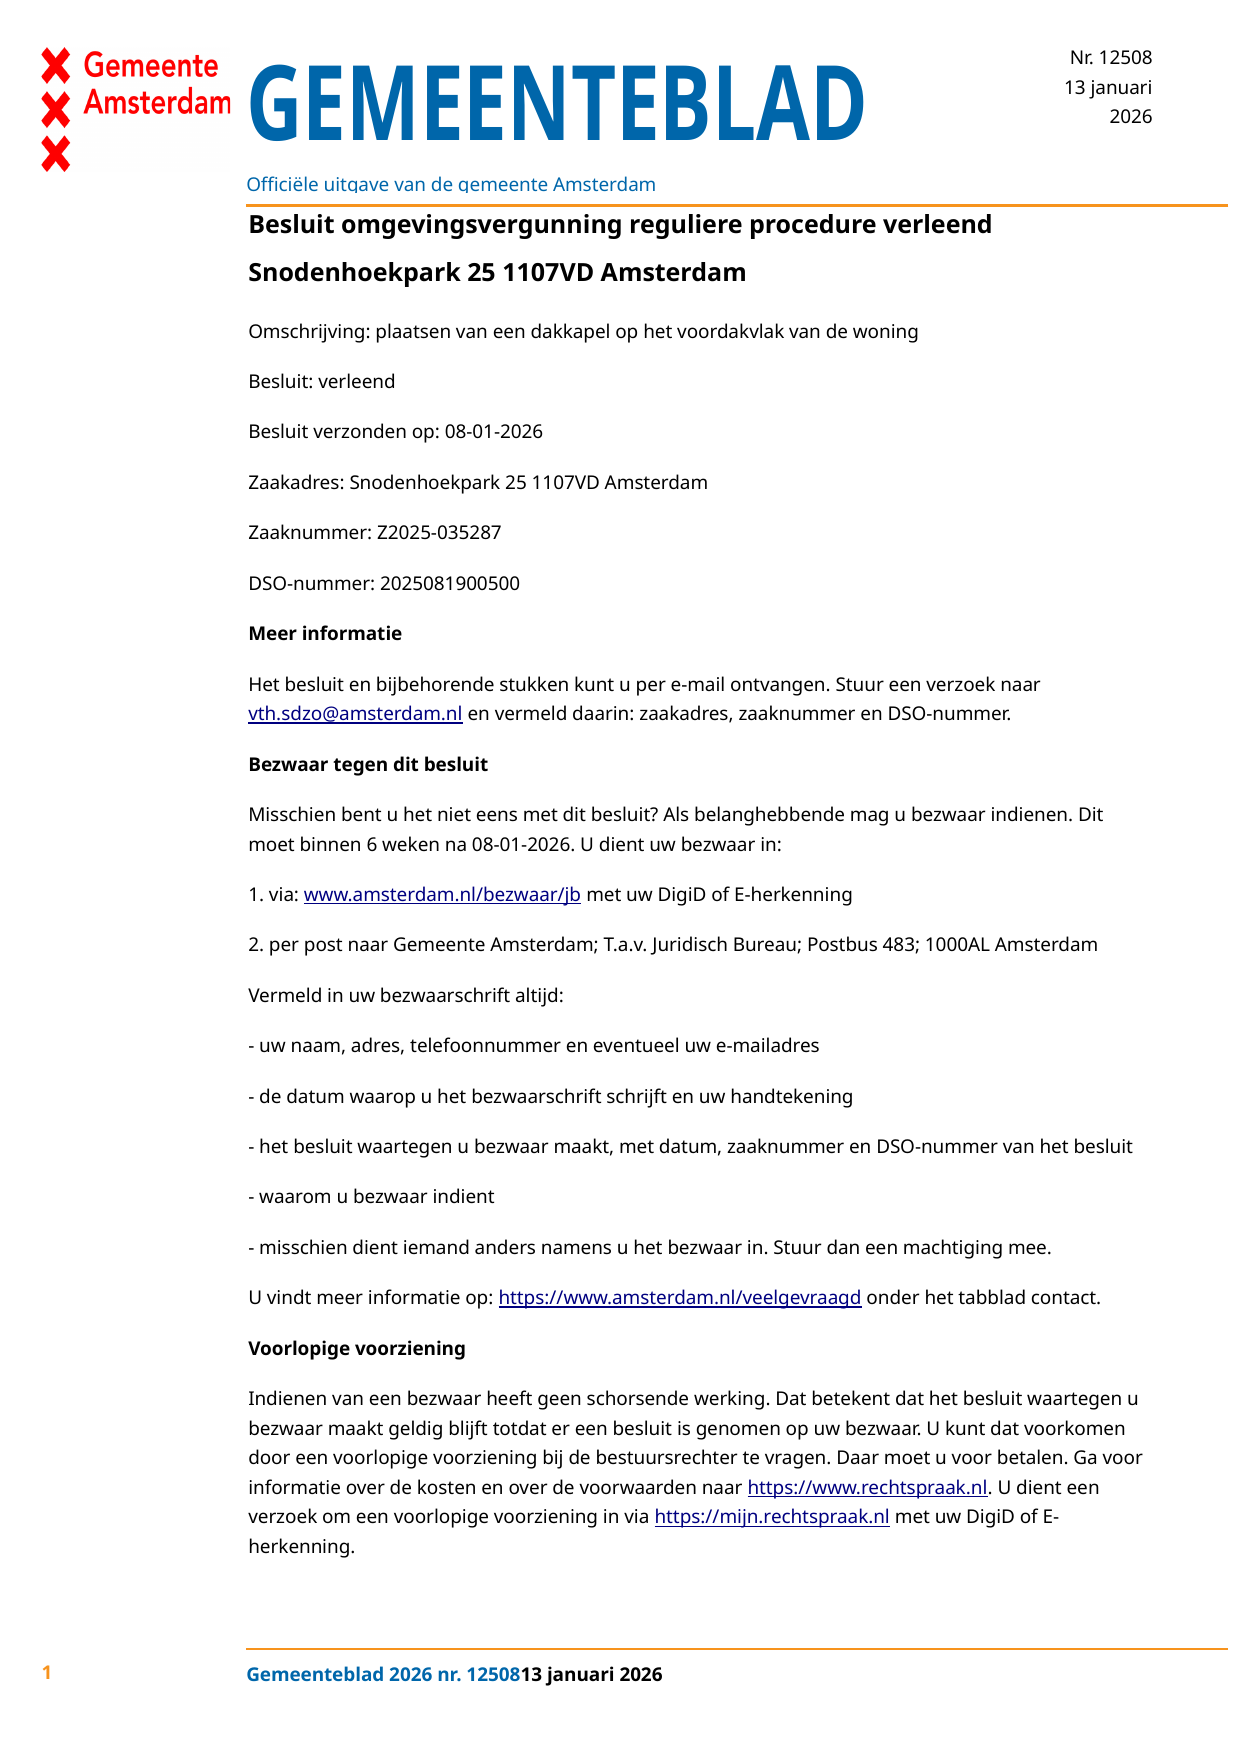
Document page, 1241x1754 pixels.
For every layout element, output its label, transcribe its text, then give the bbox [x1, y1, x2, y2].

text Besluit verzonden op: 08-01-2026 [248, 419, 1152, 444]
text - uw naam, adres, telefoonnummer en eventueel uw e-mailadres [248, 1032, 1152, 1058]
text Zaakadres: Snodenhoekpark 25 1107VD Amsterdam [248, 469, 1152, 495]
text - waarom u bezwaar indient [248, 1184, 1152, 1209]
text Besluit omgevingsvergunning reguliere procedure verleend Snodenhoekpark 25 1107VD Amsterdam [248, 207, 1152, 288]
text 1. via: www.amsterdam.nl/bezwaar/jb met uw DigiD of E-herkenning [248, 881, 1152, 907]
text Voorlopige voorziening [248, 1335, 1152, 1361]
text 2. per post naar Gemeente Amsterdam; T.a.v. Juridisch Bureau; Postbus 483; 1000AL Amsterdam [248, 932, 1152, 957]
text Zaaknummer: Z2025-035287 [248, 519, 1152, 545]
text Omschrijving: plaatsen van een dakkapel op het voordakvlak van de woning [248, 318, 1152, 344]
text U vindt meer informatie op: https://www.amsterdam.nl/veelgevraagd onder het tabblad contact. [248, 1284, 1152, 1310]
text - misschien dient iemand anders namens u het bezwaar in. Stuur dan een machtiging mee. [248, 1234, 1152, 1260]
text Besluit: verleend [248, 368, 1152, 394]
text Indienen van een bezwaar heeft geen schorsende werking. Dat betekent dat het besluit waartegen u bezwaar maakt geldig blijft totdat er een besluit is genomen op uw bezwaar. U kunt dat voorkomen door een voorlopige voorziening bij de bestuursrechter te vragen. Daar moet u voor betalen. Ga voor informatie over de kosten en over de voorwaarden naar https://www.rechtspraak.nl. U dient een verzoek om een voorlopige voorziening in via https://mijn.rechtspraak.nl met uw DigiD of E-herkenning. [248, 1385, 1152, 1559]
text Bezwaar tegen dit besluit [248, 751, 1152, 777]
picture [41, 47, 231, 172]
text Misschien bent u het niet eens met dit besluit? Als belanghebbende mag u bezwaar indienen. Dit moet binnen 6 weken na 08-01-2026. U dient uw bezwaar in: [248, 801, 1152, 857]
text - het besluit waartegen u bezwaar maakt, met datum, zaaknummer en DSO-nummer van het besluit [248, 1133, 1152, 1159]
text Vermeld in uw bezwaarschrift altijd: [248, 982, 1152, 1008]
text DSO-nummer: 2025081900500 [248, 570, 1152, 596]
text Meer informatie [248, 620, 1152, 646]
text Het besluit en bijbehorende stukken kunt u per e-mail ontvangen. Stuur een verzoek naar vth.sdzo@amsterdam.nl en vermeld daarin: zaakadres, zaaknummer en DSO-nummer. [248, 671, 1152, 726]
text - de datum waarop u het bezwaarschrift schrijft en uw handtekening [248, 1083, 1152, 1109]
